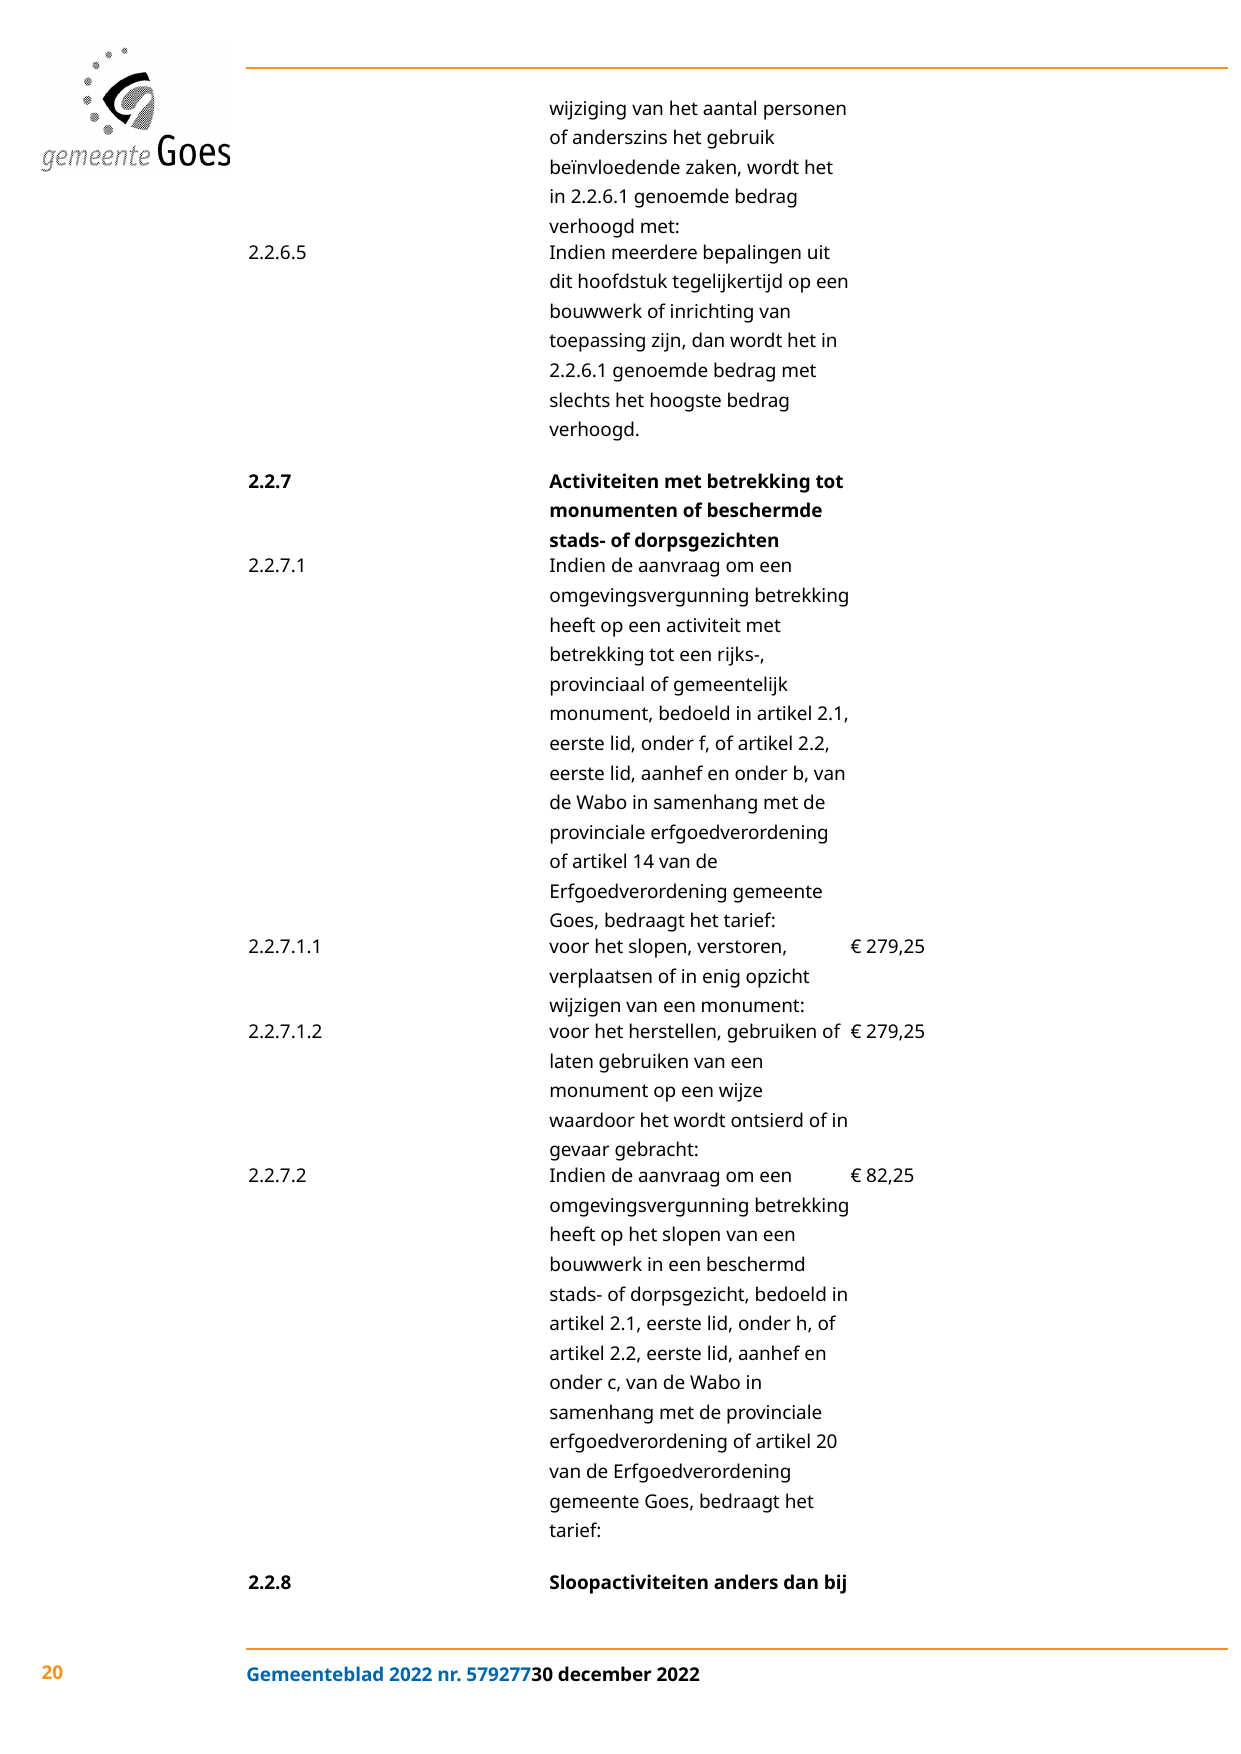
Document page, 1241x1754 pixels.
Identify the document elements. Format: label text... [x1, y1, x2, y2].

table_cell [850, 239, 1152, 442]
table_cell [850, 95, 1152, 239]
picture [41, 47, 231, 172]
table_cell € 82,25 [850, 1163, 1152, 1543]
table_cell [850, 553, 1152, 933]
table_cell Indien de aanvraag om een omgevingsvergunning betrekking heeft op een activiteit met betrekking tot een rijks-, provinciaal of gemeentelijk monument, bedoeld in artikel 2.1, eerste lid, onder f, of artikel 2.2, eerste lid, aanhef en onder b, van de Wabo in samenhang met de provinciale erfgoedverordening of artikel 14 van de Erfgoedverordening gemeente Goes, bedraagt het tarief: [549, 553, 850, 933]
table_cell Indien de aanvraag om een omgevingsvergunning betrekking heeft op het slopen van een bouwwerk in een beschermd stads- of dorpsgezicht, bedoeld in artikel 2.1, eerste lid, onder h, of artikel 2.2, eerste lid, aanhef en onder c, van de Wabo in samenhang met de provinciale erfgoedverordening of artikel 20 van de Erfgoedverordening gemeente Goes, bedraagt het tarief: [549, 1163, 850, 1543]
table_cell € 279,25 [850, 1018, 1152, 1162]
table_cell Activiteiten met betrekking tot monumenten of beschermde stads- of dorpsgezichten [549, 468, 850, 553]
table_cell [549, 442, 850, 468]
table_cell [248, 442, 549, 468]
table_cell 2.2.7.1 [248, 553, 549, 933]
table_cell voor het herstellen, gebruiken of laten gebruiken van een monument op een wijze waardoor het wordt ontsierd of in gevaar gebracht: [549, 1018, 850, 1162]
table_cell 2.2.7.2 [248, 1163, 549, 1543]
table_cell [850, 1569, 1152, 1594]
table_cell 2.2.6.5 [248, 239, 549, 442]
table_cell € 279,25 [850, 934, 1152, 1018]
table_cell 2.2.7.1.2 [248, 1018, 549, 1162]
table_cell 2.2.8 [248, 1569, 549, 1594]
table_cell [248, 1543, 549, 1569]
table_cell [850, 1543, 1152, 1569]
table_cell 2.2.7 [248, 468, 549, 553]
table_cell [549, 1543, 850, 1569]
table_cell [850, 442, 1152, 468]
table_cell [248, 95, 549, 239]
table_cell [850, 468, 1152, 553]
table_cell Indien meerdere bepalingen uit dit hoofdstuk tegelijkertijd op een bouwwerk of inrichting van toepassing zijn, dan wordt het in 2.2.6.1 genoemde bedrag met slechts het hoogste bedrag verhoogd. [549, 239, 850, 442]
table_cell Sloopactiviteiten anders dan bij [549, 1569, 850, 1594]
table_cell wijziging van het aantal personen of anderszins het gebruik beïnvloedende zaken, wordt het in 2.2.6.1 genoemde bedrag verhoogd met: [549, 95, 850, 239]
table_cell voor het slopen, verstoren, verplaatsen of in enig opzicht wijzigen van een monument: [549, 934, 850, 1018]
table_cell 2.2.7.1.1 [248, 934, 549, 1018]
